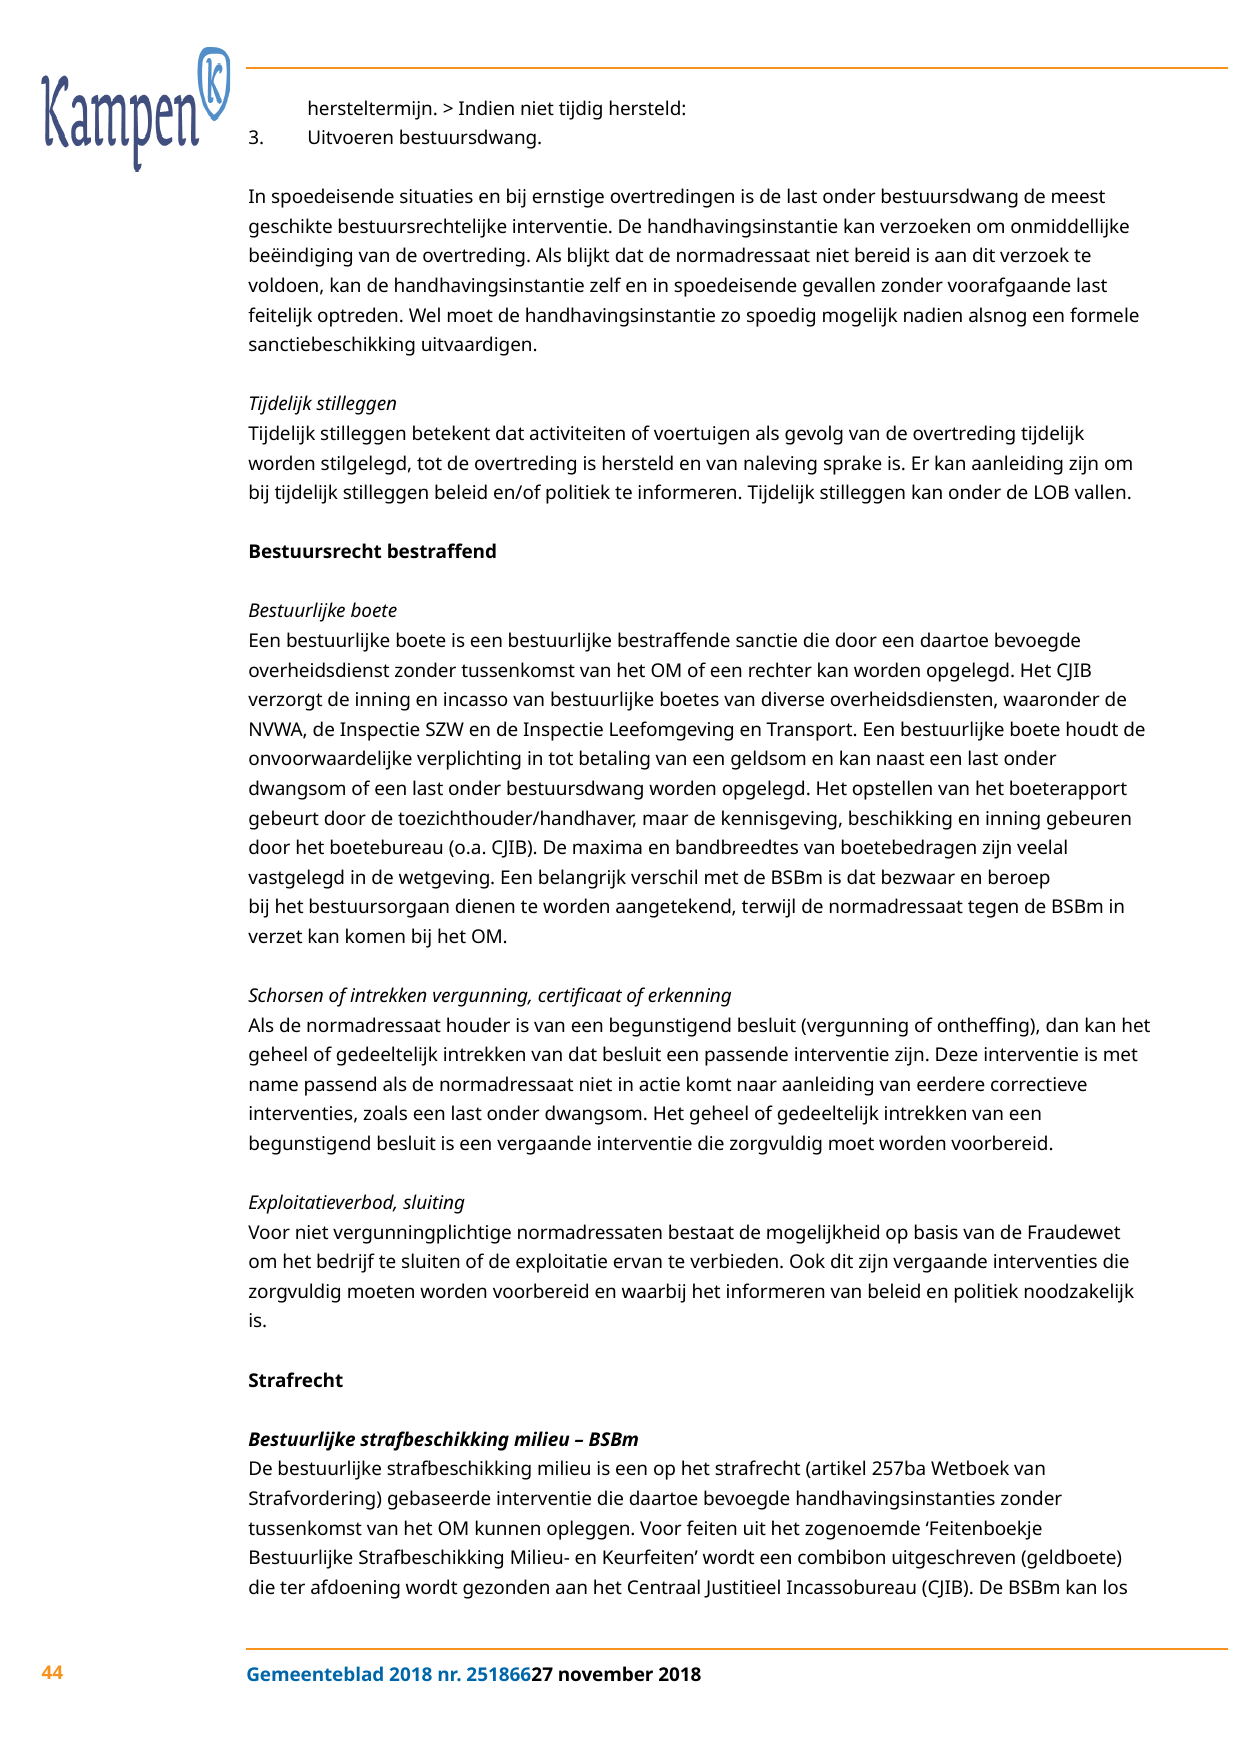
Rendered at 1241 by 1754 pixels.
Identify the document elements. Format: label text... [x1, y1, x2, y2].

picture [41, 47, 231, 172]
text Een bestuurlijke boete is een bestuurlijke bestraffende sanctie die door een daartoe bevoegde overheidsdienst zonder tussenkomst van het OM of een rechter kan worden opgelegd. Het CJIB verzorgt de inning en incasso van bestuurlijke boetes van diverse overheidsdiensten, waaronder de NVWA, de Inspectie SZW en de Inspectie Leefomgeving en Transport. Een bestuurlijke boete houdt de onvoorwaardelijke verplichting in tot betaling van een geldsom en kan naast een last onder dwangsom of een last onder bestuursdwang worden opgelegd. Het opstellen van het boeterapport gebeurt door de toezichthouder/handhaver, maar de kennisgeving, beschikking en inning gebeuren door het boetebureau (o.a. CJIB). De maxima en bandbreedtes van boetebedragen zijn veelal vastgelegd in de wetgeving. Een belangrijk verschil met de BSBm is dat bezwaar en beroep [248, 627, 1152, 890]
text Voor niet vergunningplichtige normadressaten bestaat de mogelijkheid op basis van de Fraudewet om het bedrijf te sluiten of de exploitatie ervan te verbieden. Ook dit zijn vergaande interventies die zorgvuldig moeten worden voorbereid en waarbij het informeren van beleid en politiek noodzakelijk is. [248, 1219, 1152, 1333]
text Als de normadressaat houder is van een begunstigend besluit (vergunning of ontheffing), dan kan het geheel of gedeeltelijk intrekken van dat besluit een passende interventie zijn. Deze interventie is met name passend als de normadressaat niet in actie komt naar aanleiding van eerdere correctieve interventies, zoals een last onder dwangsom. Het geheel of gedeeltelijk intrekken van een begunstigend besluit is een vergaande interventie die zorgvuldig moet worden voorbereid. [248, 1012, 1152, 1156]
text De bestuurlijke strafbeschikking milieu is een op het strafrecht (artikel 257ba Wetboek van Strafvordering) gebaseerde interventie die daartoe bevoegde handhavingsinstanties zonder tussenkomst van het OM kunnen opleggen. Voor feiten uit het zogenoemde ‘Feitenboekje Bestuurlijke Strafbeschikking Milieu- en Keurfeiten’ wordt een combibon uitgeschreven (geldboete) die ter afdoening wordt gezonden aan het Centraal Justitieel Incassobureau (CJIB). De BSBm kan los [248, 1456, 1152, 1600]
text Tijdelijk stilleggen betekent dat activiteiten of voertuigen als gevolg van de overtreding tijdelijk worden stilgelegd, tot de overtreding is hersteld en van naleving sprake is. Er kan aanleiding zijn om bij tijdelijk stilleggen beleid en/of politiek te informeren. Tijdelijk stilleggen kan onder de LOB vallen. [248, 420, 1152, 505]
text Bestuurlijke strafbeschikking milieu – BSBm [248, 1426, 1152, 1452]
text In spoedeisende situaties en bij ernstige overtredingen is de last onder bestuursdwang de meest geschikte bestuursrechtelijke interventie. De handhavingsinstantie kan verzoeken om onmiddellijke beëindiging van de overtreding. Als blijkt dat de normadressaat niet bereid is aan dit verzoek te voldoen, kan de handhavingsinstantie zelf en in spoedeisende gevallen zonder voorafgaande last feitelijk optreden. Wel moet de handhavingsinstantie zo spoedig mogelijk nadien alsnog een formele sanctiebeschikking uitvaardigen. [248, 183, 1152, 357]
text Schorsen of intrekken vergunning, certificaat of erkenning [248, 982, 1152, 1008]
text Strafrecht [248, 1367, 1152, 1393]
text Tijdelijk stilleggen [248, 391, 1152, 416]
text Bestuursrecht bestraffend [248, 538, 1152, 564]
list Uitvoeren bestuursdwang. [248, 124, 1152, 150]
text Bestuurlijke boete [248, 598, 1152, 623]
list hersteltermijn. > Indien niet tijdig hersteld: [248, 95, 1152, 121]
text bij het bestuursorgaan dienen te worden aangetekend, terwijl de normadressaat tegen de BSBm in verzet kan komen bij het OM. [248, 893, 1152, 949]
text Exploitatieverbod, sluiting [248, 1189, 1152, 1215]
